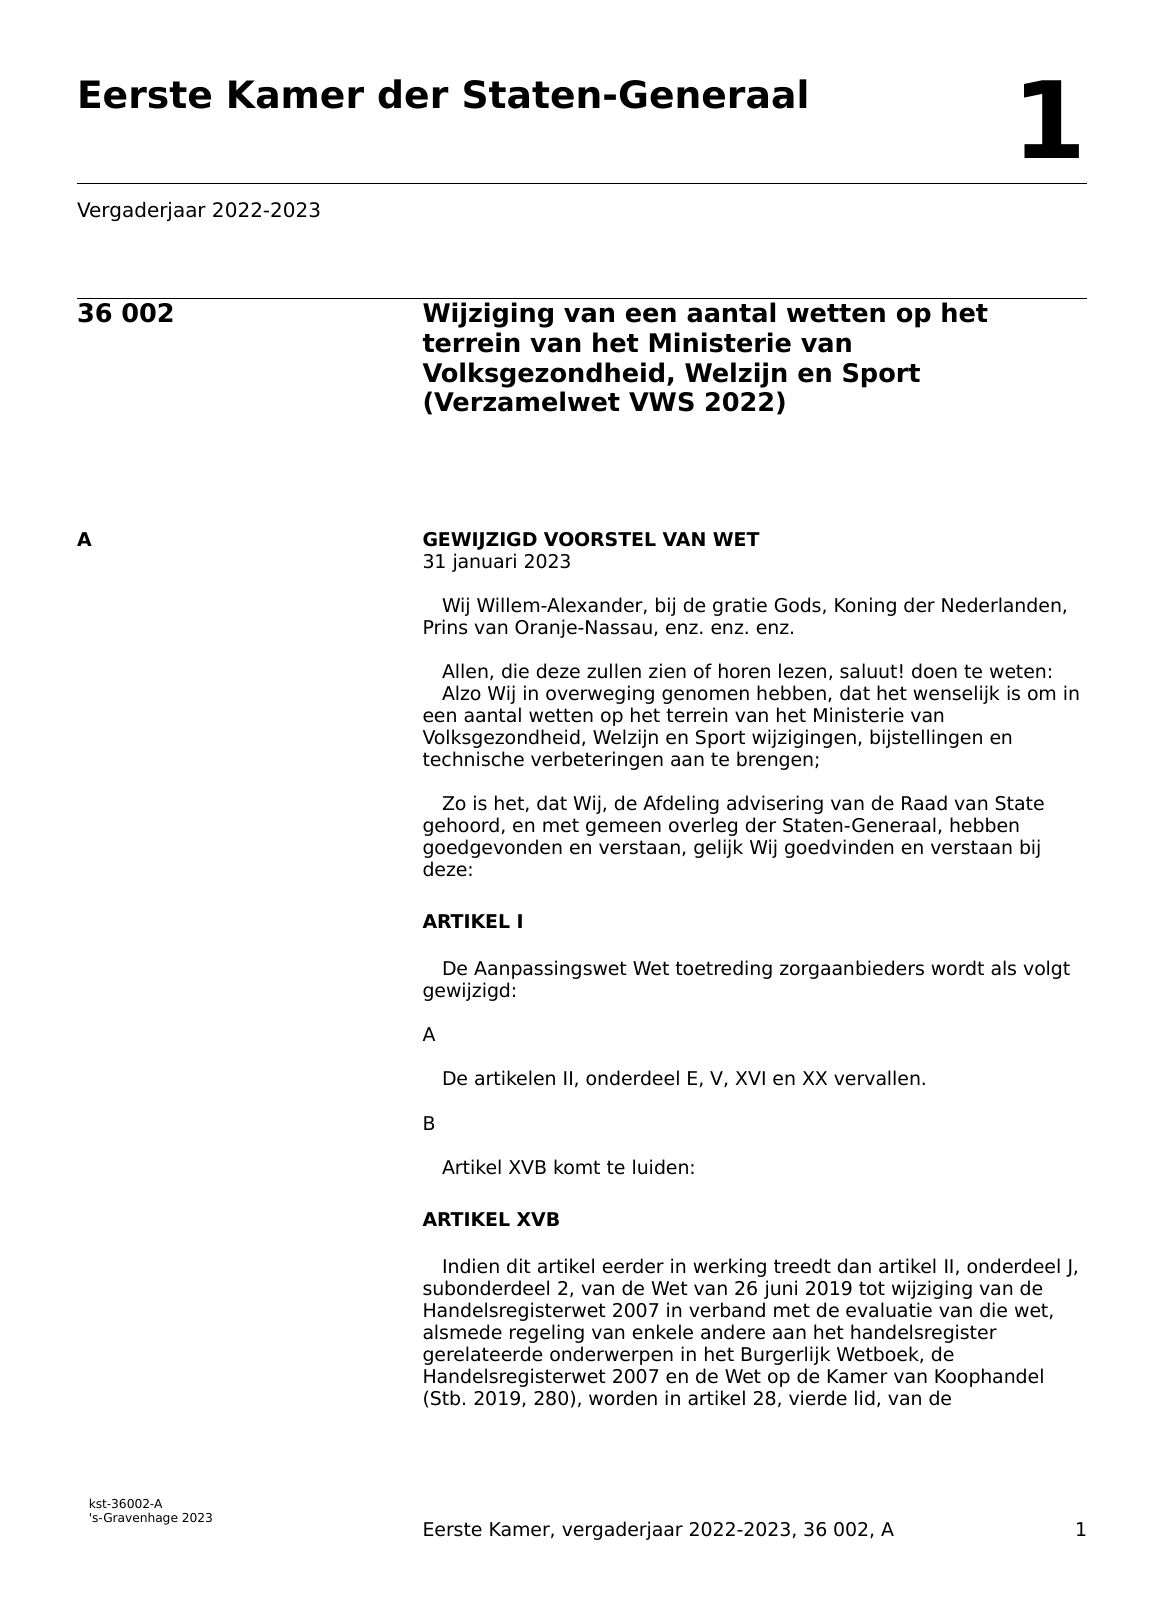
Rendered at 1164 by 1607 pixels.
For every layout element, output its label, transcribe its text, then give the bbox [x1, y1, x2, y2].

text Alzo Wij in overweging genomen hebben, dat het wenselijk is om in een aantal wetten op het terrein van het Ministerie van Volksgezondheid, Welzijn en Sport wijzigingen, bijstellingen en technische verbeteringen aan te brengen; [422, 683, 1087, 771]
text 's-Gravenhage 2023 [88, 1511, 323, 1525]
subtitle ARTIKEL I [422, 911, 1087, 933]
text De artikelen II, onderdeel E, V, XVI en XX vervallen. [422, 1068, 1087, 1090]
text B [422, 1112, 1087, 1134]
subtitle 36 002 Wijziging van een aantal wetten op het terrein van het Ministerie van Volksgezondheid, Welzijn en Sport (Verzamelwet VWS 2022) [77, 299, 1087, 418]
text 31 januari 2023 [422, 551, 1087, 573]
subtitle A GEWIJZIGD VOORSTEL VAN WET [77, 529, 1087, 551]
table_header 1 [886, 59, 1087, 183]
text A [422, 1024, 1087, 1046]
text kst-36002-A [88, 1497, 323, 1511]
text Zo is het, dat Wij, de Afdeling advisering van de Raad van State gehoord, en met gemeen overleg der Staten-Generaal, hebben goedgevonden en verstaan, gelijk Wij goedvinden en verstaan bij deze: [422, 793, 1087, 881]
table_cell Vergaderjaar 2022-2023 [77, 184, 1087, 298]
text De Aanpassingswet Wet toetreding zorgaanbieders wordt als volgt gewijzigd: [422, 958, 1087, 1002]
text Indien dit artikel eerder in werking treedt dan artikel II, onderdeel J, subonderdeel 2, van de Wet van 26 juni 2019 tot wijziging van de Handelsregisterwet 2007 in verband met de evaluatie van die wet, alsmede regeling van enkele andere aan het handelsregister gerelateerde onderwerpen in het Burgerlijk Wetboek, de Handelsregisterwet 2007 en de Wet op de Kamer van Koophandel (Stb. 2019, 280), worden in artikel 28, vierde lid, van de [422, 1256, 1087, 1409]
text Artikel XVB komt te luiden: [422, 1157, 1087, 1179]
text Allen, die deze zullen zien of horen lezen, saluut! doen te weten: [422, 661, 1087, 683]
table_header Eerste Kamer der Staten-Generaal [77, 59, 886, 183]
text Wij Willem-Alexander, bij de gratie Gods, Koning der Nederlanden, Prins van Oranje-Nassau, enz. enz. enz. [422, 595, 1087, 639]
subtitle ARTIKEL XVB [422, 1209, 1087, 1231]
